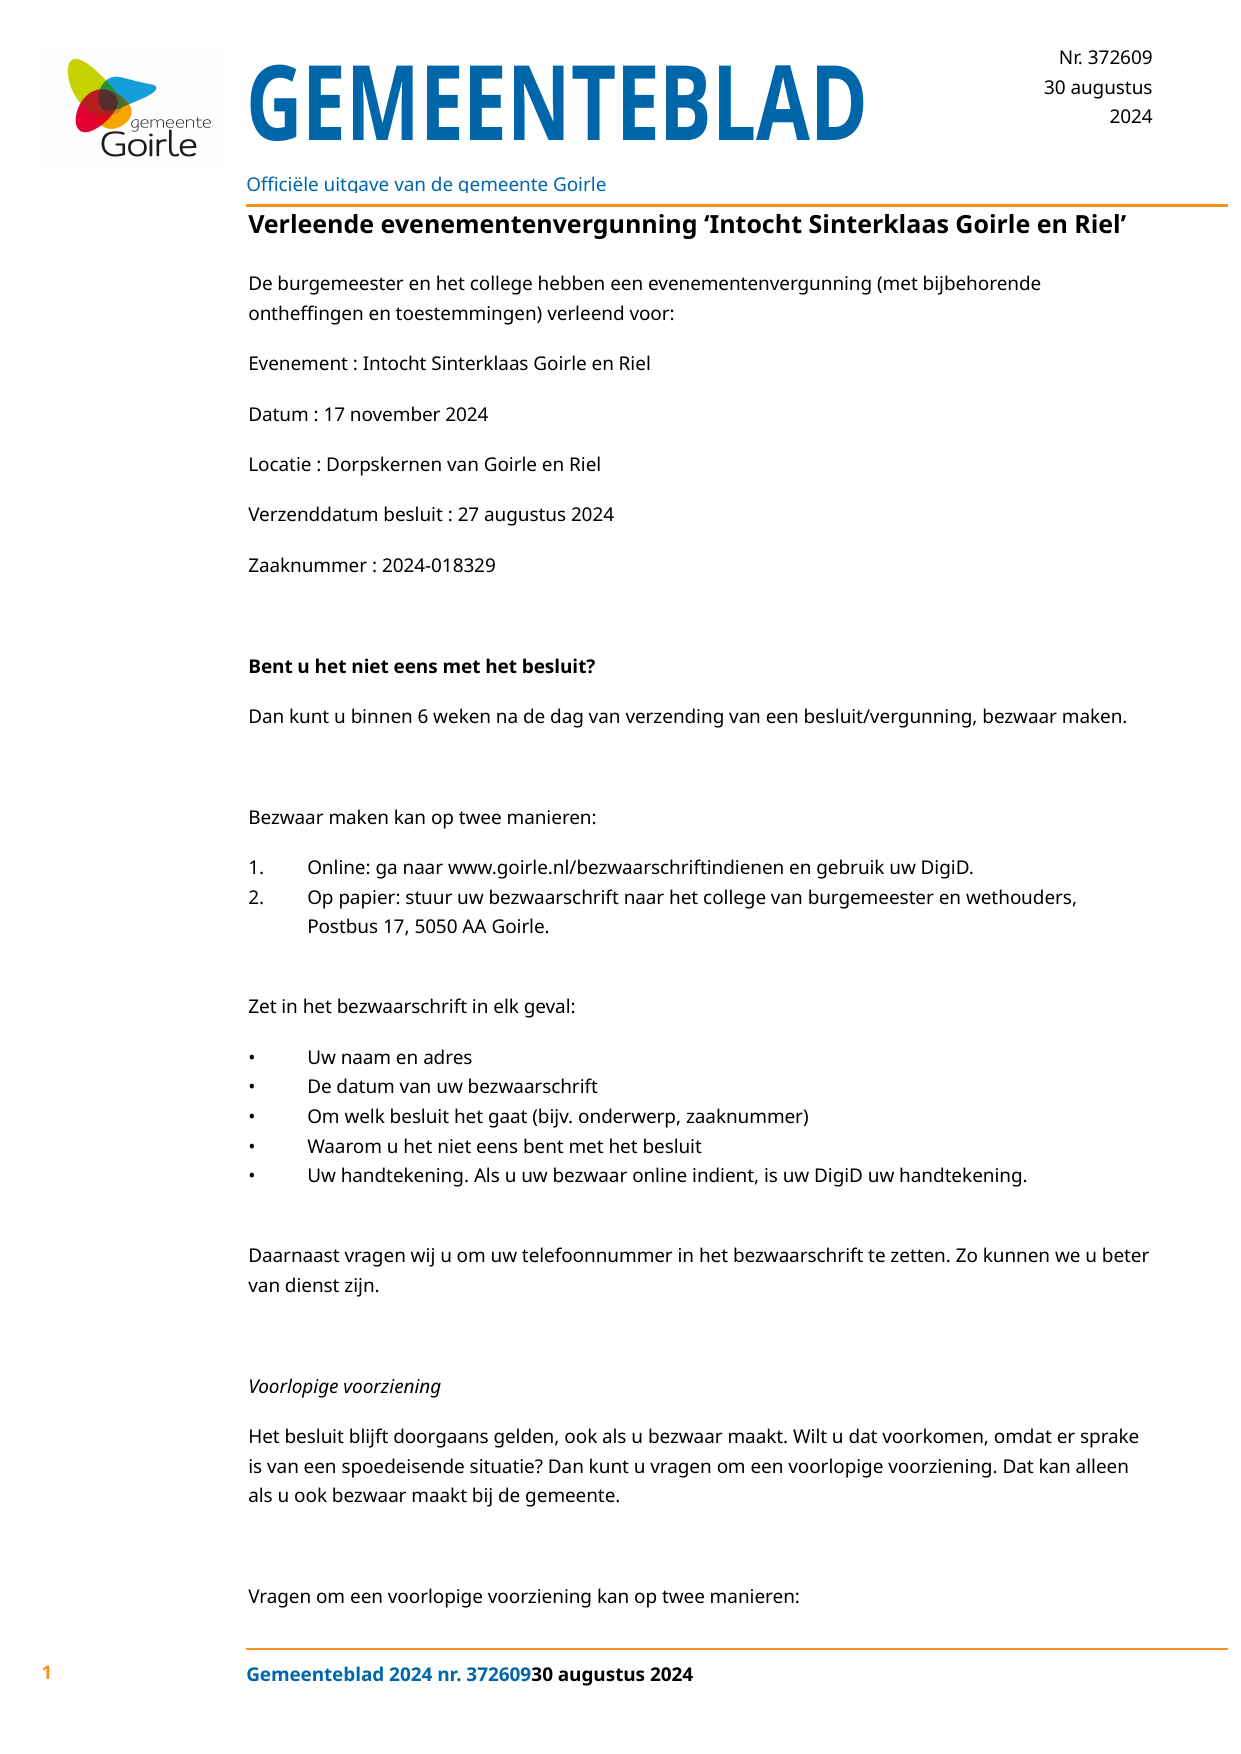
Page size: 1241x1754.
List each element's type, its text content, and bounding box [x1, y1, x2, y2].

text Verleende evenementenvergunning ‘Intocht Sinterklaas Goirle en Riel’ [248, 207, 1152, 241]
text Daarnaast vragen wij u om uw telefoonnummer in het bezwaarschrift te zetten. Zo kunnen we u beter van dienst zijn. [248, 1242, 1152, 1298]
text Vragen om een voorlopige voorziening kan op twee manieren: [248, 1583, 1152, 1609]
text Bent u het niet eens met het besluit? [248, 653, 1152, 678]
list Uw naam en adres [248, 1044, 1152, 1070]
text Datum : 17 november 2024 [248, 401, 1152, 426]
text Zaaknummer : 2024-018329 [248, 552, 1152, 578]
text Dan kunt u binnen 6 weken na de dag van verzending van een besluit/vergunning, bezwaar maken. [248, 703, 1152, 729]
text Bezwaar maken kan op twee manieren: [248, 804, 1152, 830]
text Voorlopige voorziening [248, 1373, 1152, 1398]
text Verzenddatum besluit : 27 augustus 2024 [248, 502, 1152, 527]
text Zet in het bezwaarschrift in elk geval: [248, 994, 1152, 1019]
list Uw handtekening. Als u uw bezwaar online indient, is uw DigiD uw handtekening. [248, 1162, 1152, 1188]
picture [41, 47, 231, 172]
list Om welk besluit het gaat (bijv. onderwerp, zaaknummer) [248, 1103, 1152, 1129]
text Het besluit blijft doorgaans gelden, ook als u bezwaar maakt. Wilt u dat voorkomen, omdat er sprake is van een spoedeisende situatie? Dan kunt u vragen om een voorlopige voorziening. Dat kan alleen als u ook bezwaar maakt bij de gemeente. [248, 1423, 1152, 1508]
list Waarom u het niet eens bent met het besluit [248, 1133, 1152, 1158]
text Locatie : Dorpskernen van Goirle en Riel [248, 451, 1152, 477]
list Op papier: stuur uw bezwaarschrift naar het college van burgemeester en wethouders, Postbus 17, 5050 AA Goirle. [248, 884, 1152, 939]
text De burgemeester en het college hebben een evenementenvergunning (met bijbehorende ontheffingen en toestemmingen) verleend voor: [248, 270, 1152, 326]
list De datum van uw bezwaarschrift [248, 1074, 1152, 1099]
list Online: ga naar www.goirle.nl/bezwaarschriftindienen en gebruik uw DigiD. [248, 854, 1152, 880]
text Evenement : Intocht Sinterklaas Goirle en Riel [248, 350, 1152, 376]
